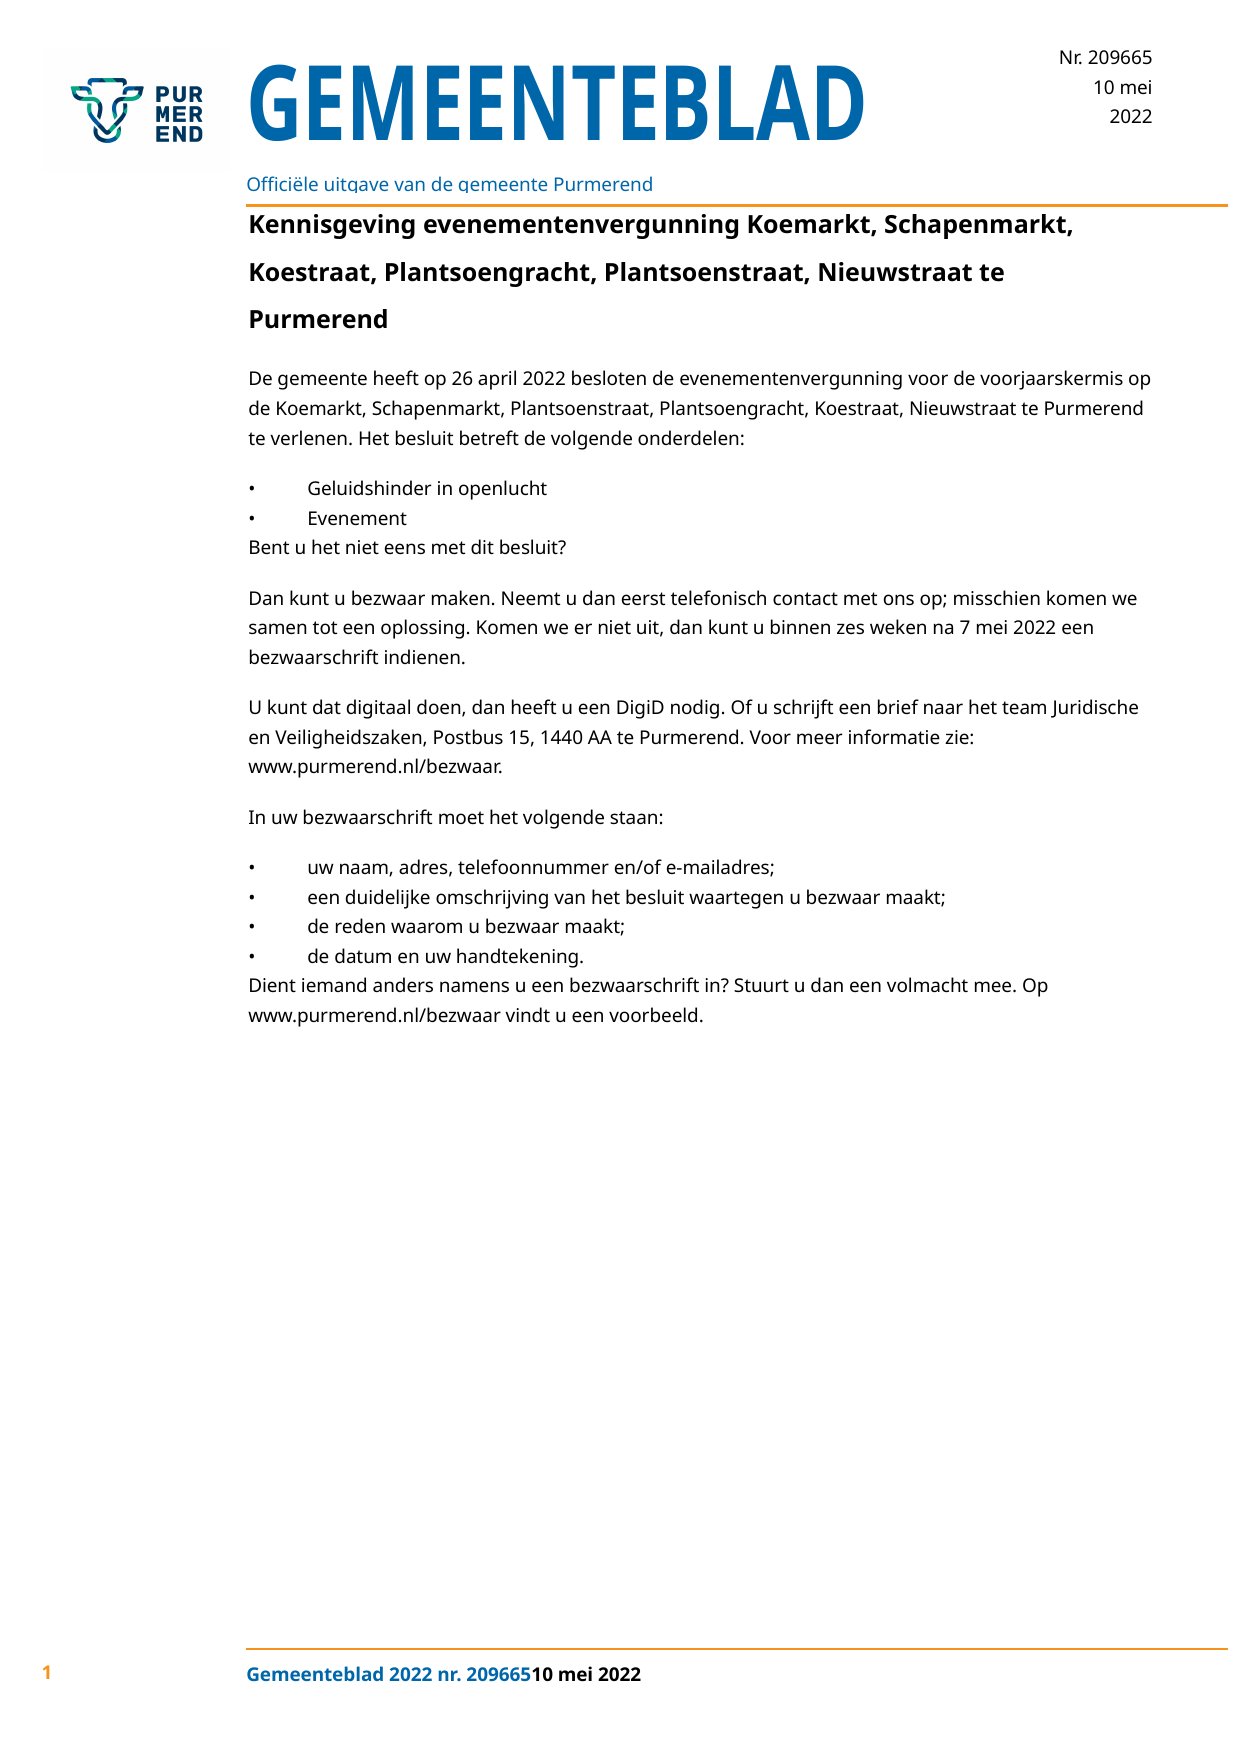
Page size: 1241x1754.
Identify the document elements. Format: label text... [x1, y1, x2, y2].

text U kunt dat digitaal doen, dan heeft u een DigiD nodig. Of u schrijft een brief naar het team Juridische en Veiligheidszaken, Postbus 15, 1440 AA te Purmerend. Voor meer informatie zie: www.purmerend.nl/bezwaar. [248, 694, 1152, 779]
text Bent u het niet eens met dit besluit? [248, 534, 1152, 560]
list uw naam, adres, telefoonnummer en/of e-mailadres; [248, 854, 1152, 880]
text In uw bezwaarschrift moet het volgende staan: [248, 804, 1152, 829]
text Dient iemand anders namens u een bezwaarschrift in? Stuurt u dan een volmacht mee. Op www.purmerend.nl/bezwaar vindt u een voorbeeld. [248, 973, 1152, 1028]
list een duidelijke omschrijving van het besluit waartegen u bezwaar maakt; [248, 884, 1152, 909]
text Kennisgeving evenementenvergunning Koemarkt, Schapenmarkt, Koestraat, Plantsoengracht, Plantsoenstraat, Nieuwstraat te Purmerend [248, 207, 1152, 336]
list Evenement [248, 505, 1152, 530]
picture [41, 47, 231, 172]
text Dan kunt u bezwaar maken. Neemt u dan eerst telefonisch contact met ons op; misschien komen we samen tot een oplossing. Komen we er niet uit, dan kunt u binnen zes weken na 7 mei 2022 een bezwaarschrift indienen. [248, 585, 1152, 669]
text De gemeente heeft op 26 april 2022 besloten de evenementenvergunning voor de voorjaarskermis op de Koemarkt, Schapenmarkt, Plantsoenstraat, Plantsoengracht, Koestraat, Nieuwstraat te Purmerend te verlenen. Het besluit betreft de volgende onderdelen: [248, 366, 1152, 450]
list de reden waarom u bezwaar maakt; [248, 913, 1152, 939]
list Geluidshinder in openlucht [248, 475, 1152, 501]
list de datum en uw handtekening. [248, 943, 1152, 969]
